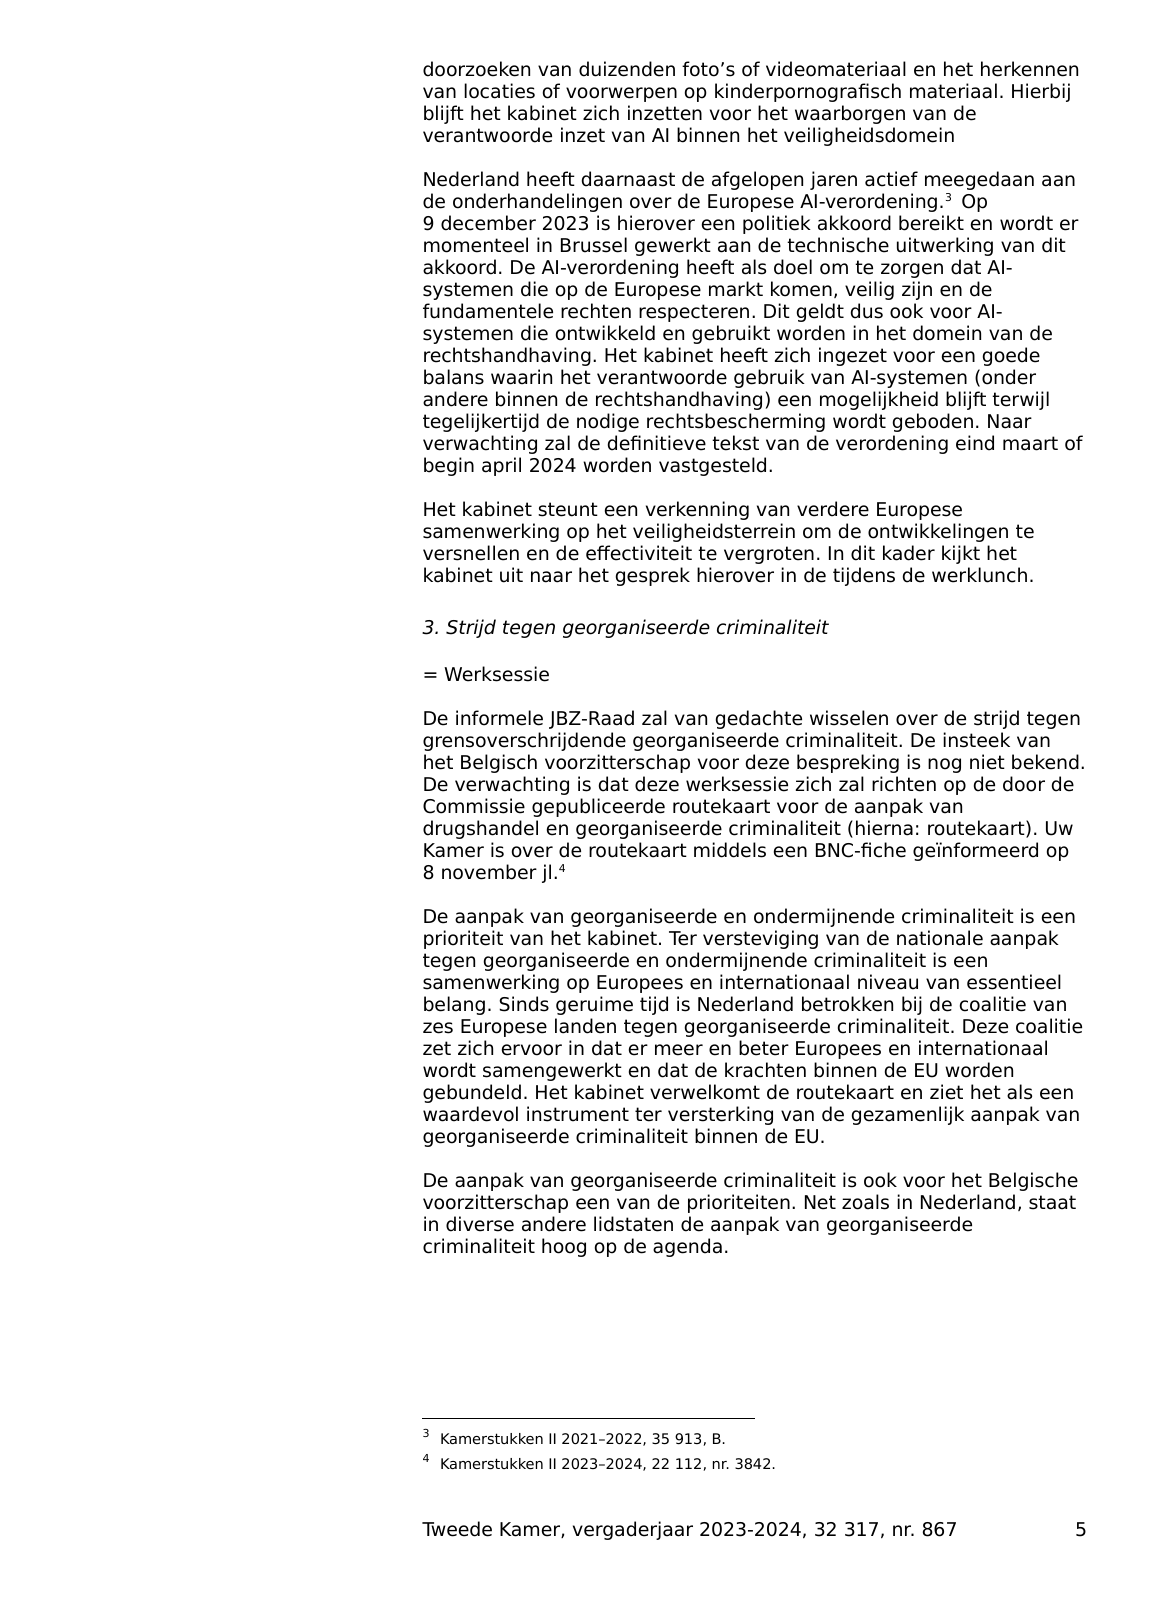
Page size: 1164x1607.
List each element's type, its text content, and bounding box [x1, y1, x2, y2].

text De aanpak van georganiseerde en ondermijnende criminaliteit is een prioriteit van het kabinet. Ter versteviging van de nationale aanpak tegen georganiseerde en ondermijnende criminaliteit is een samenwerking op Europees en internationaal niveau van essentieel belang. Sinds geruime tijd is Nederland betrokken bij de coalitie van zes Europese landen tegen georganiseerde criminaliteit. Deze coalitie zet zich ervoor in dat er meer en beter Europees en internationaal wordt samengewerkt en dat de krachten binnen de EU worden gebundeld. Het kabinet verwelkomt de routekaart en ziet het als een waardevol instrument ter versterking van de gezamenlijk aanpak van georganiseerde criminaliteit binnen de EU. [422, 906, 1087, 1148]
text De aanpak van georganiseerde criminaliteit is ook voor het Belgische voorzitterschap een van de prioriteiten. Net zoals in Nederland, staat in diverse andere lidstaten de aanpak van georganiseerde criminaliteit hoog op de agenda. [422, 1170, 1087, 1258]
text = Werksessie [422, 664, 1087, 686]
text Kamerstukken II 2023–2024, 22 112, nr. 3842. [422, 1452, 1087, 1474]
text De informele JBZ-Raad zal van gedachte wisselen over de strijd tegen grensoverschrijdende georganiseerde criminaliteit. De insteek van het Belgisch voorzitterschap voor deze bespreking is nog niet bekend. De verwachting is dat deze werksessie zich zal richten op de door de Commissie gepubliceerde routekaart voor de aanpak van drugshandel en georganiseerde criminaliteit (hierna: routekaart). Uw Kamer is over de routekaart middels een BNC-fiche geïnformeerd op 8 november jl. [422, 708, 1087, 884]
subtitle 3. Strijd tegen georganiseerde criminaliteit [422, 617, 1087, 639]
text Nederland heeft daarnaast de afgelopen jaren actief meegedaan aan de onderhandelingen over de Europese AI-verordening. Op 9 december 2023 is hierover een politiek akkoord bereikt en wordt er momenteel in Brussel gewerkt aan de technische uitwerking van dit akkoord. De AI-verordening heeft als doel om te zorgen dat AI-systemen die op de Europese markt komen, veilig zijn en de fundamentele rechten respecteren. Dit geldt dus ook voor AI-systemen die ontwikkeld en gebruikt worden in het domein van de rechtshandhaving. Het kabinet heeft zich ingezet voor een goede balans waarin het verantwoorde gebruik van AI-systemen (onder andere binnen de rechtshandhaving) een mogelijkheid blijft terwijl tegelijkertijd de nodige rechtsbescherming wordt geboden. Naar verwachting zal de definitieve tekst van de verordening eind maart of begin april 2024 worden vastgesteld. [422, 169, 1087, 477]
text Kamerstukken II 2021–2022, 35 913, B. [422, 1427, 1087, 1449]
text Het kabinet steunt een verkenning van verdere Europese samenwerking op het veiligheidsterrein om de ontwikkelingen te versnellen en de effectiviteit te vergroten. In dit kader kijkt het kabinet uit naar het gesprek hierover in de tijdens de werklunch. [422, 499, 1087, 587]
text doorzoeken van duizenden foto’s of videomateriaal en het herkennen van locaties of voorwerpen op kinderpornografisch materiaal. Hierbij blijft het kabinet zich inzetten voor het waarborgen van de verantwoorde inzet van AI binnen het veiligheidsdomein [422, 59, 1087, 147]
